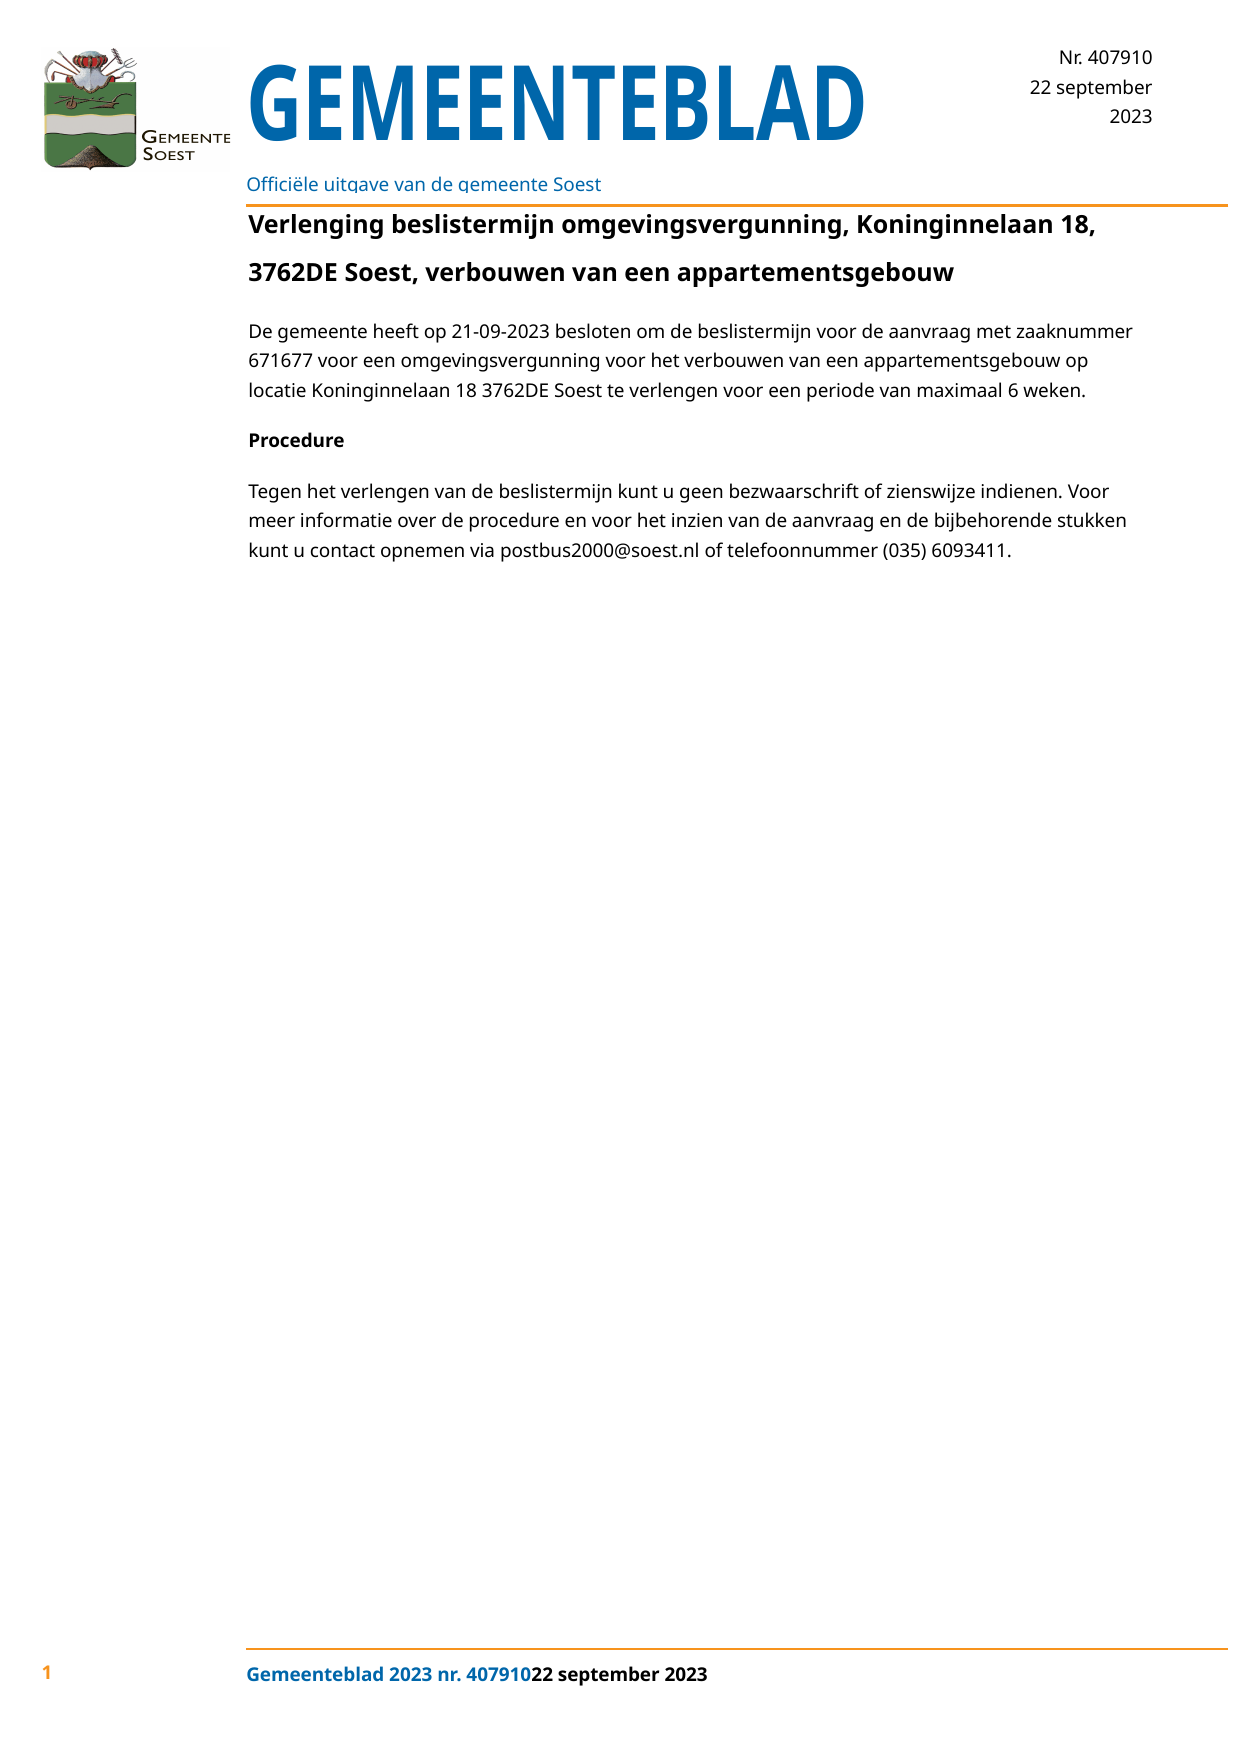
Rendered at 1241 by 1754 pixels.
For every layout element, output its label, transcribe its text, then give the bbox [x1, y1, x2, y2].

text Procedure [248, 427, 1152, 453]
text Tegen het verlengen van de beslistermijn kunt u geen bezwaarschrift of zienswijze indienen. Voor meer informatie over de procedure en voor het inzien van de aanvraag en de bijbehorende stukken kunt u contact opnemen via postbus2000@soest.nl of telefoonnummer (035) 6093411. [248, 478, 1152, 563]
text Verlenging beslistermijn omgevingsvergunning, Koninginnelaan 18, 3762DE Soest, verbouwen van een appartementsgebouw [248, 207, 1152, 288]
picture [41, 47, 231, 172]
text De gemeente heeft op 21-09-2023 besloten om de beslistermijn voor de aanvraag met zaaknummer 671677 voor een omgevingsvergunning voor het verbouwen van een appartementsgebouw op locatie Koninginnelaan 18 3762DE Soest te verlengen voor een periode van maximaal 6 weken. [248, 318, 1152, 403]
